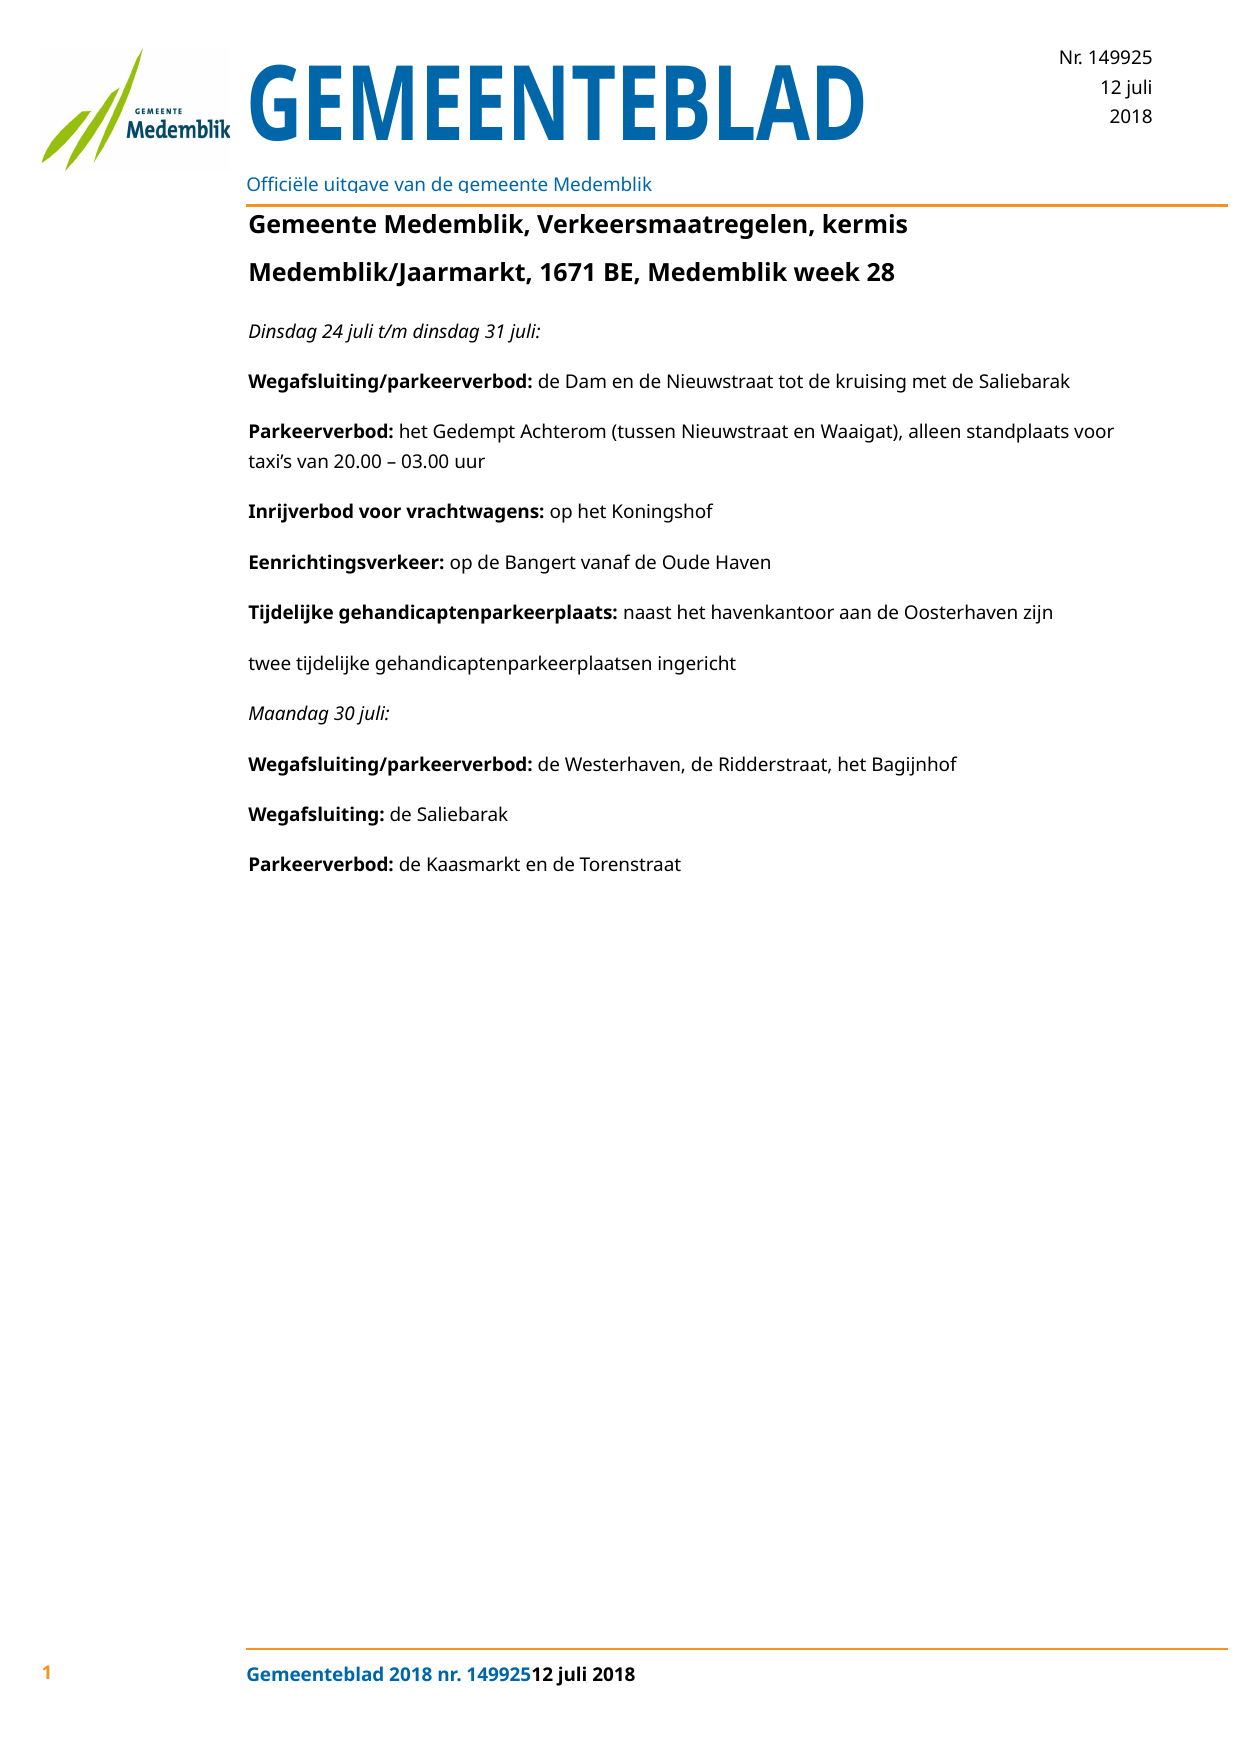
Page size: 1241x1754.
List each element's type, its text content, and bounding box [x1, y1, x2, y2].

text twee tijdelijke gehandicaptenparkeerplaatsen ingericht [248, 650, 1152, 676]
picture [41, 47, 231, 172]
text Inrijverbod voor vrachtwagens: op het Koningshof [248, 499, 1152, 524]
text Eenrichtingsverkeer: op de Bangert vanaf de Oude Haven [248, 549, 1152, 575]
text Parkeerverbod: de Kaasmarkt en de Torenstraat [248, 852, 1152, 877]
text Gemeente Medemblik, Verkeersmaatregelen, kermis Medemblik/Jaarmarkt, 1671 BE, Medemblik week 28 [248, 207, 1152, 288]
text Wegafsluiting/parkeerverbod: de Dam en de Nieuwstraat tot de kruising met de Saliebarak [248, 368, 1152, 394]
text Tijdelijke gehandicaptenparkeerplaats: naast het havenkantoor aan de Oosterhaven zijn [248, 599, 1152, 625]
text Parkeerverbod: het Gedempt Achterom (tussen Nieuwstraat en Waaigat), alleen standplaats voor taxi’s van 20.00 – 03.00 uur [248, 419, 1152, 474]
text Wegafsluiting: de Saliebarak [248, 801, 1152, 827]
text Dinsdag 24 juli t/m dinsdag 31 juli: [248, 318, 1152, 344]
text Maandag 30 juli: [248, 700, 1152, 726]
text Wegafsluiting/parkeerverbod: de Westerhaven, de Ridderstraat, het Bagijnhof [248, 751, 1152, 777]
